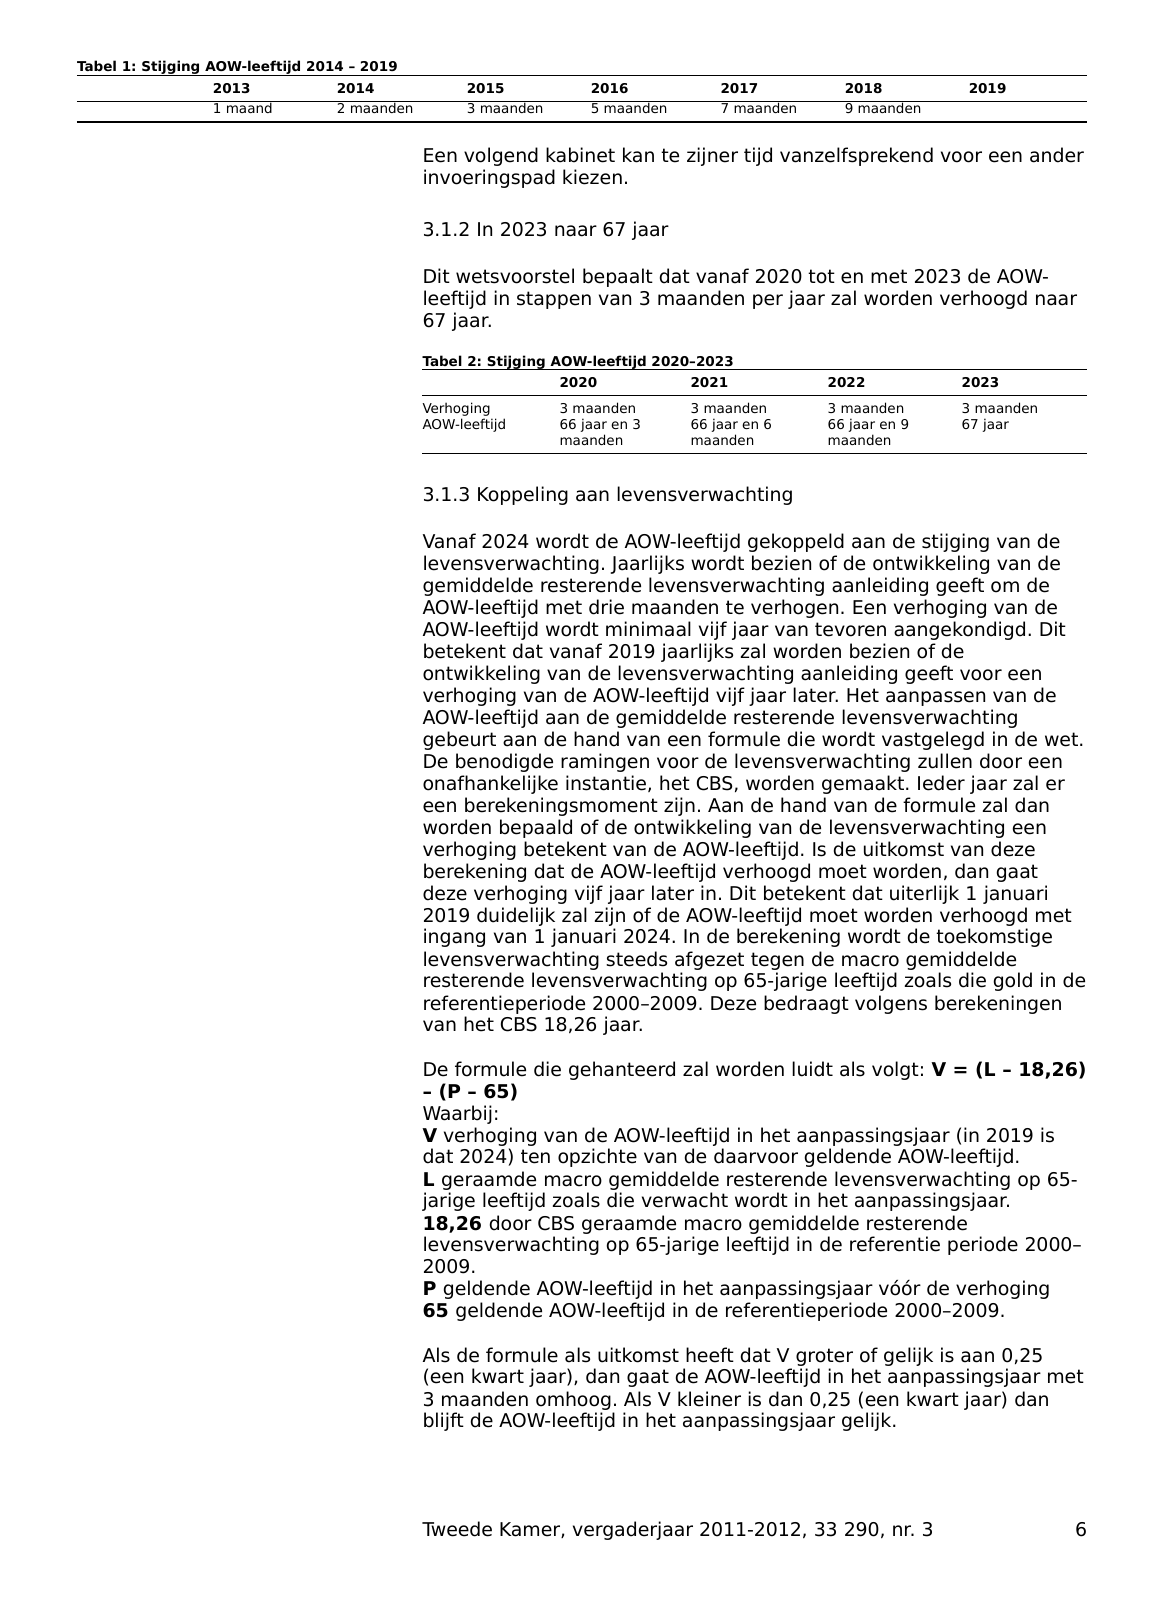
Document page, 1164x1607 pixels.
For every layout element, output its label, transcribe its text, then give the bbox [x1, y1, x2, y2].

table_cell [963, 102, 1087, 121]
text L geraamde macro gemiddelde resterende levensverwachting op 65-jarige leeftijd zoals die verwacht wordt in het aanpassingsjaar. [422, 1168, 1087, 1212]
table_cell 2014 [331, 76, 461, 101]
table_cell 2021 [684, 370, 821, 395]
text P geldende AOW-leeftijd in het aanpassingsjaar vóór de verhoging [422, 1278, 1087, 1300]
table_cell 2013 [207, 76, 331, 101]
subtitle 3.1.2 In 2023 naar 67 jaar [422, 218, 1087, 241]
table_cell Verhoging [422, 396, 553, 417]
text 65 geldende AOW-leeftijd in de referentieperiode 2000–2009. [422, 1300, 1087, 1322]
table_header Tabel 2: Stijging AOW-leeftijd 2020–2023 [422, 353, 1087, 369]
table_cell 67 jaar [956, 417, 1087, 453]
text Een volgend kabinet kan te zijner tijd vanzelfsprekend voor een ander invoeringspad kiezen. [422, 144, 1087, 188]
table_cell 2023 [956, 370, 1087, 395]
table_cell 2018 [839, 76, 963, 101]
table_cell 1 maand [207, 102, 331, 121]
table_cell 66 jaar en 3 maanden [553, 417, 684, 453]
table_cell 2019 [963, 76, 1087, 101]
table_cell [77, 102, 207, 121]
table_cell 66 jaar en 9 maanden [821, 417, 956, 453]
table_cell AOW-leeftijd [422, 417, 553, 453]
text Dit wetsvoorstel bepaalt dat vanaf 2020 tot en met 2023 de AOW-leeftijd in stappen van 3 maanden per jaar zal worden verhoogd naar 67 jaar. [422, 266, 1087, 331]
table_cell 2020 [553, 370, 684, 395]
table_cell 3 maanden [684, 396, 821, 417]
subtitle 3.1.3 Koppeling aan levensverwachting [422, 484, 1087, 506]
table_cell 5 maanden [585, 102, 714, 121]
table_cell 3 maanden [553, 396, 684, 417]
text De formule die gehanteerd zal worden luidt als volgt: V = (L – 18,26) – (P – 65) [422, 1058, 1087, 1102]
table_cell 2 maanden [331, 102, 461, 121]
table_cell 9 maanden [839, 102, 963, 121]
table_cell [77, 76, 207, 101]
text Waarbij: [422, 1102, 1087, 1124]
text V verhoging van de AOW-leeftijd in het aanpassingsjaar (in 2019 is dat 2024) ten opzichte van de daarvoor geldende AOW-leeftijd. [422, 1124, 1087, 1168]
text Vanaf 2024 wordt de AOW-leeftijd gekoppeld aan de stijging van de levensverwachting. Jaarlijks wordt bezien of de ontwikkeling van de gemiddelde resterende levensverwachting aanleiding geeft om de AOW-leeftijd met drie maanden te verhogen. Een verhoging van de AOW-leeftijd wordt minimaal vijf jaar van tevoren aangekondigd. Dit betekent dat vanaf 2019 jaarlijks zal worden bezien of de ontwikkeling van de levensverwachting aanleiding geeft voor een verhoging van de AOW-leeftijd vijf jaar later. Het aanpassen van de AOW-leeftijd aan de gemiddelde resterende levensverwachting gebeurt aan de hand van een formule die wordt vastgelegd in de wet. De benodigde ramingen voor de levensverwachting zullen door een onafhankelijke instantie, het CBS, worden gemaakt. Ieder jaar zal er een berekeningsmoment zijn. Aan de hand van de formule zal dan worden bepaald of de ontwikkeling van de levensverwachting een verhoging betekent van de AOW-leeftijd. Is de uitkomst van deze berekening dat de AOW-leeftijd verhoogd moet worden, dan gaat deze verhoging vijf jaar later in. Dit betekent dat uiterlijk 1 januari 2019 duidelijk zal zijn of de AOW-leeftijd moet worden verhoogd met ingang van 1 januari 2024. In de berekening wordt de toekomstige levensverwachting steeds afgezet tegen de macro gemiddelde resterende levensverwachting op 65-jarige leeftijd zoals die gold in de referentieperiode 2000–2009. Deze bedraagt volgens berekeningen van het CBS 18,26 jaar. [422, 531, 1087, 1036]
table_cell 3 maanden [956, 396, 1087, 417]
table_cell 2017 [715, 76, 838, 101]
table_cell 2016 [585, 76, 714, 101]
table_cell [422, 370, 553, 395]
table_cell 66 jaar en 6 maanden [684, 417, 821, 453]
text 18,26 door CBS geraamde macro gemiddelde resterende levensverwachting op 65-jarige leeftijd in de referentie periode 2000–2009. [422, 1212, 1087, 1278]
table_cell 3 maanden [461, 102, 584, 121]
table_cell 7 maanden [715, 102, 838, 121]
table_cell 2015 [461, 76, 584, 101]
text Als de formule als uitkomst heeft dat V groter of gelijk is aan 0,25 (een kwart jaar), dan gaat de AOW-leeftijd in het aanpassingsjaar met 3 maanden omhoog. Als V kleiner is dan 0,25 (een kwart jaar) dan blijft de AOW-leeftijd in het aanpassingsjaar gelijk. [422, 1344, 1087, 1432]
table_header Tabel 1: Stijging AOW-leeftijd 2014 – 2019 [77, 59, 1087, 75]
table_cell 2022 [821, 370, 956, 395]
table_cell 3 maanden [821, 396, 956, 417]
